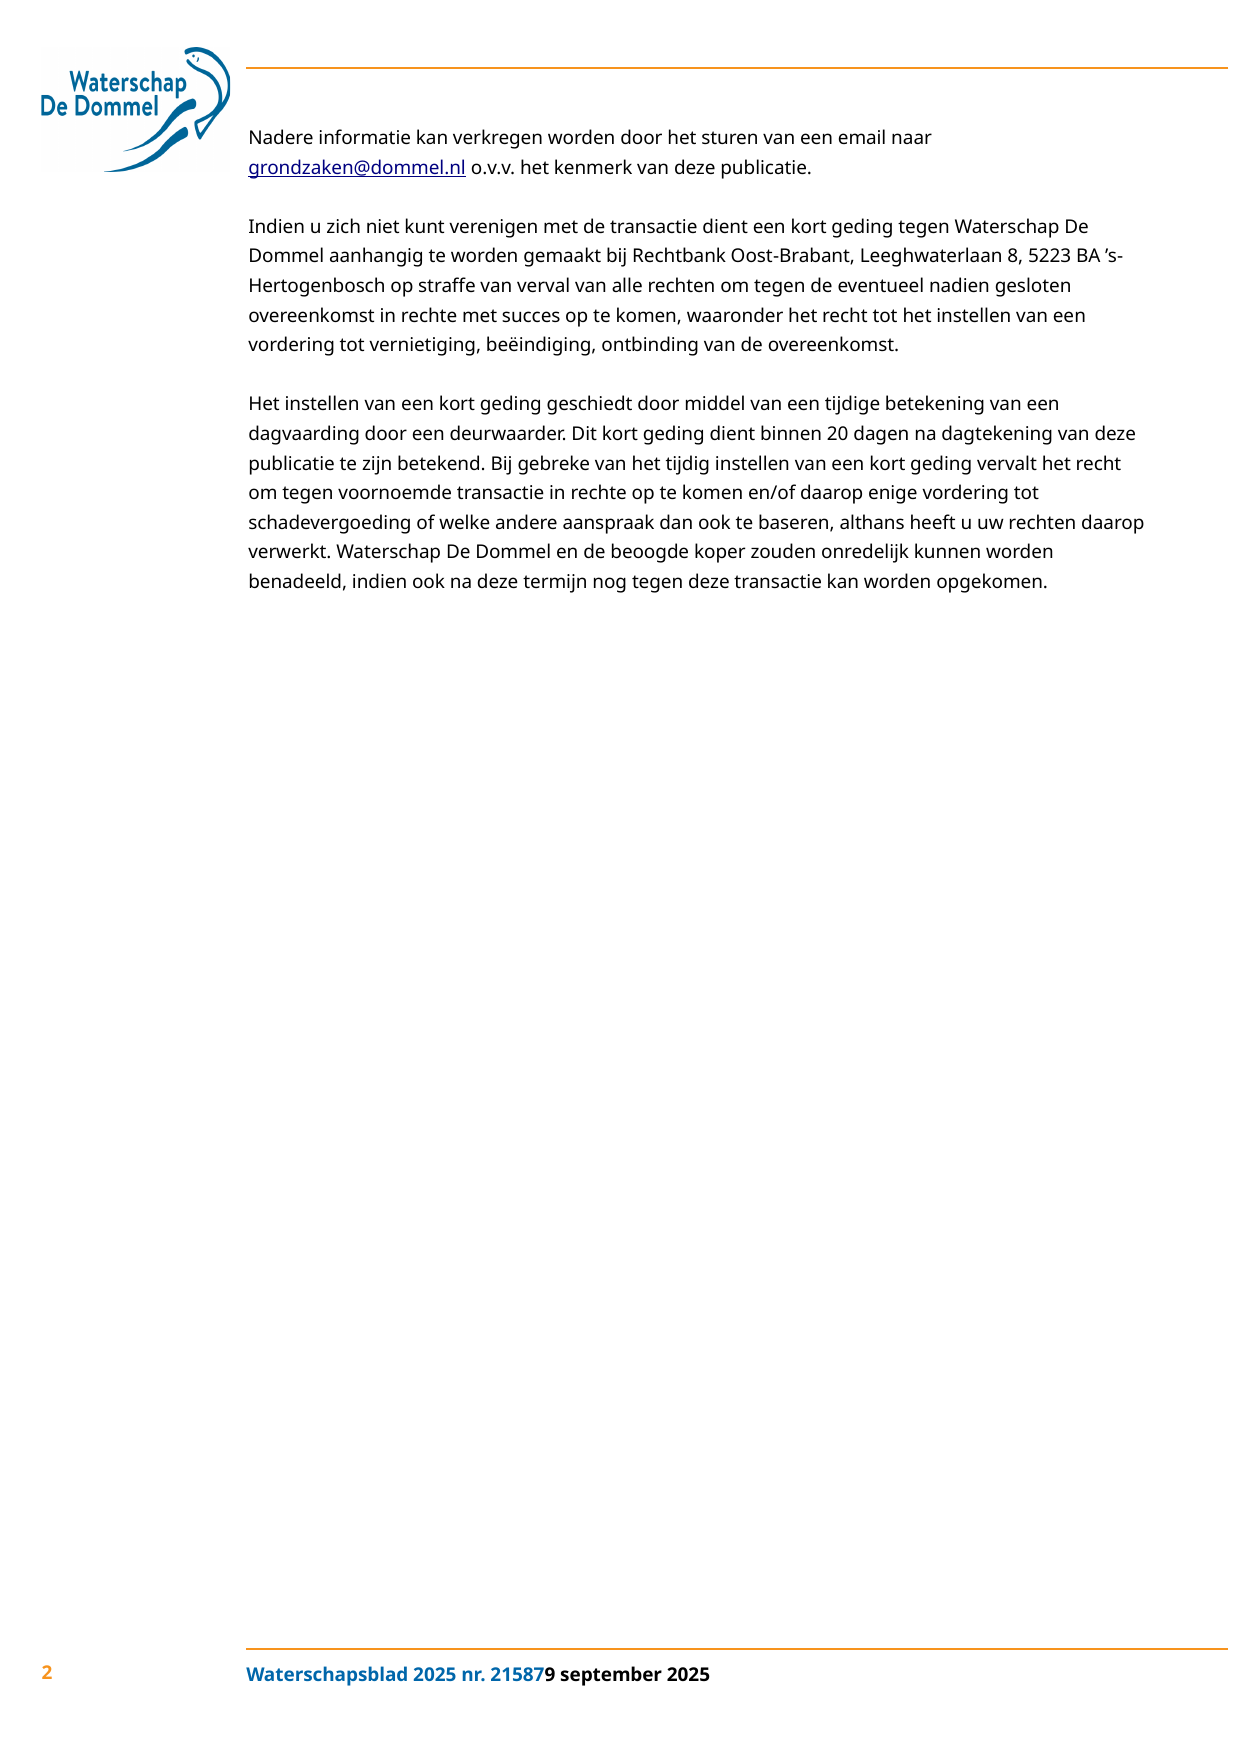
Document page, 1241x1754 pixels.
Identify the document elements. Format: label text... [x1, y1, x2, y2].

text Nadere informatie kan verkregen worden door het sturen van een email naar grondzaken@dommel.nl o.v.v. het kenmerk van deze publicatie. [248, 124, 1152, 180]
text Indien u zich niet kunt verenigen met de transactie dient een kort geding tegen Waterschap De Dommel aanhangig te worden gemaakt bij Rechtbank Oost‑Brabant, Leeghwaterlaan 8, 5223 BA ’s-Hertogenbosch op straffe van verval van alle rechten om tegen de eventueel nadien gesloten overeenkomst in rechte met succes op te komen, waaronder het recht tot het instellen van een vordering tot vernietiging, beëindiging, ontbinding van de overeenkomst. [248, 213, 1152, 357]
text Het instellen van een kort geding geschiedt door middel van een tijdige betekening van een dagvaarding door een deurwaarder. Dit kort geding dient binnen 20 dagen na dagtekening van deze publicatie te zijn betekend. Bij gebreke van het tijdig instellen van een kort geding vervalt het recht om tegen voornoemde transactie in rechte op te komen en/of daarop enige vordering tot schadevergoeding of welke andere aanspraak dan ook te baseren, althans heeft u uw rechten daarop verwerkt. Waterschap De Dommel en de beoogde koper zouden onredelijk kunnen worden benadeeld, indien ook na deze termijn nog tegen deze transactie kan worden opgekomen. [248, 391, 1152, 594]
picture [41, 47, 231, 172]
picture [45, 99, 51, 111]
picture [198, 118, 210, 131]
picture [204, 47, 231, 76]
